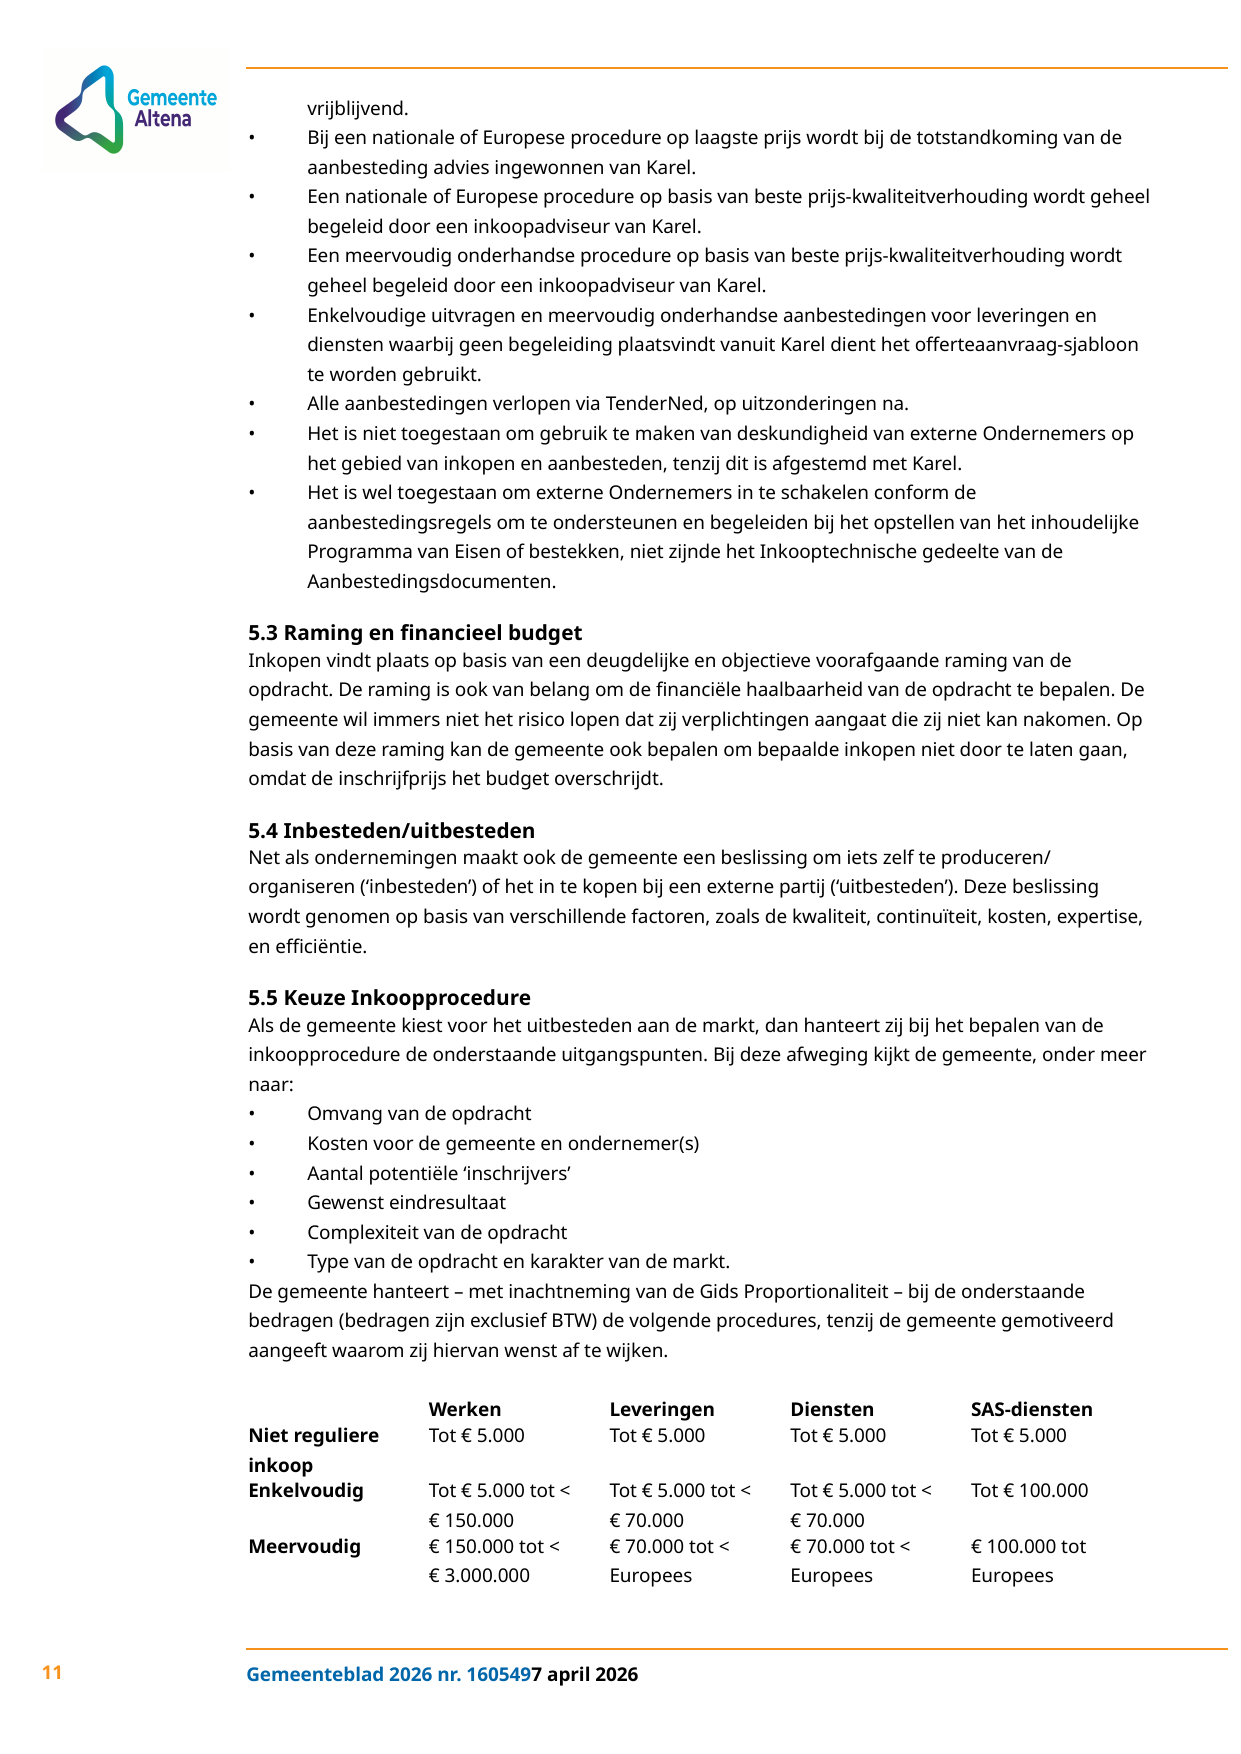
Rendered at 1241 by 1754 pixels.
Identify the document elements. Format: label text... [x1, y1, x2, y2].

table_cell Tot € 5.000 [609, 1422, 790, 1477]
table_cell Tot € 5.000 tot < € 70.000 [790, 1478, 971, 1533]
list Omvang van de opdracht [248, 1101, 1152, 1126]
text 5.4 Inbesteden/uitbesteden [248, 816, 1152, 844]
list Het is niet toegestaan om gebruik te maken van deskundigheid van externe Ondernemers op het gebied van inkopen en aanbesteden, tenzij dit is afgestemd met Karel. [248, 420, 1152, 476]
table_cell € 70.000 tot < Europees [790, 1533, 971, 1588]
list Bij een nationale of Europese procedure op laagste prijs wordt bij de totstandkoming van de aanbesteding advies ingewonnen van Karel. [248, 124, 1152, 180]
list Alle aanbestedingen verlopen via TenderNed, op uitzonderingen na. [248, 391, 1152, 416]
table_cell € 70.000 tot < Europees [609, 1533, 790, 1588]
table_header [248, 1396, 429, 1422]
text De gemeente hanteert – met inachtneming van de Gids Proportionaliteit – bij de onderstaande bedragen (bedragen zijn exclusief BTW) de volgende procedures, tenzij de gemeente gemotiveerd aangeeft waarom zij hiervan wenst af te wijken. [248, 1278, 1152, 1363]
list Het is wel toegestaan om externe Ondernemers in te schakelen conform de aanbestedingsregels om te ondersteunen en begeleiden bij het opstellen van het inhoudelijke Programma van Eisen of bestekken, niet zijnde het Inkooptechnische gedeelte van de Aanbestedingsdocumenten. [248, 479, 1152, 594]
table_cell Enkelvoudig [248, 1478, 429, 1533]
table_header Leveringen [609, 1396, 790, 1422]
table_header Diensten [790, 1396, 971, 1422]
table_cell Tot € 5.000 [971, 1422, 1152, 1477]
list Een meervoudig onderhandse procedure op basis van beste prijs-kwaliteitverhouding wordt geheel begeleid door een inkoopadviseur van Karel. [248, 243, 1152, 298]
table_header Werken [429, 1396, 609, 1422]
table_cell Tot € 5.000 tot < € 70.000 [609, 1478, 790, 1533]
text 5.3 Raming en financieel budget [248, 618, 1152, 647]
list vrijblijvend. [248, 95, 1152, 121]
list Een nationale of Europese procedure op basis van beste prijs-kwaliteitverhouding wordt geheel begeleid door een inkoopadviseur van Karel. [248, 183, 1152, 239]
text Net als ondernemingen maakt ook de gemeente een beslissing om iets zelf te produceren/ organiseren (‘inbesteden’) of het in te kopen bij een externe partij (‘uitbesteden’). Deze beslissing wordt genomen op basis van verschillende factoren, zoals de kwaliteit, continuïteit, kosten, expertise, en efficiëntie. [248, 844, 1152, 959]
table_cell Tot € 5.000 [790, 1422, 971, 1477]
table_cell Tot € 100.000 [971, 1478, 1152, 1533]
text 5.5 Keuze Inkoopprocedure [248, 983, 1152, 1012]
table_cell € 150.000 tot < € 3.000.000 [429, 1533, 609, 1588]
list Gewenst eindresultaat [248, 1189, 1152, 1215]
table_header SAS-diensten [971, 1396, 1152, 1422]
list Type van de opdracht en karakter van de markt. [248, 1248, 1152, 1274]
list Enkelvoudige uitvragen en meervoudig onderhandse aanbestedingen voor leveringen en diensten waarbij geen begeleiding plaatsvindt vanuit Karel dient het offerteaanvraag-sjabloon te worden gebruikt. [248, 302, 1152, 387]
table_cell € 100.000 tot Europees [971, 1533, 1152, 1588]
list Complexiteit van de opdracht [248, 1219, 1152, 1244]
table_cell Tot € 5.000 [429, 1422, 609, 1477]
list Aantal potentiële ‘inschrijvers’ [248, 1160, 1152, 1185]
picture [41, 47, 231, 172]
list Kosten voor de gemeente en ondernemer(s) [248, 1130, 1152, 1156]
text Als de gemeente kiest voor het uitbesteden aan de markt, dan hanteert zij bij het bepalen van de inkoopprocedure de onderstaande uitgangspunten. Bij deze afweging kijkt de gemeente, onder meer naar: [248, 1012, 1152, 1097]
table_cell Meervoudig [248, 1533, 429, 1588]
table_cell Tot € 5.000 tot < € 150.000 [429, 1478, 609, 1533]
table_cell Niet reguliere inkoop [248, 1422, 429, 1477]
text Inkopen vindt plaats op basis van een deugdelijke en objectieve voorafgaande raming van de opdracht. De raming is ook van belang om de financiële haalbaarheid van de opdracht te bepalen. De gemeente wil immers niet het risico lopen dat zij verplichtingen aangaat die zij niet kan nakomen. Op basis van deze raming kan de gemeente ook bepalen om bepaalde inkopen niet door te laten gaan, omdat de inschrijfprijs het budget overschrijdt. [248, 647, 1152, 791]
